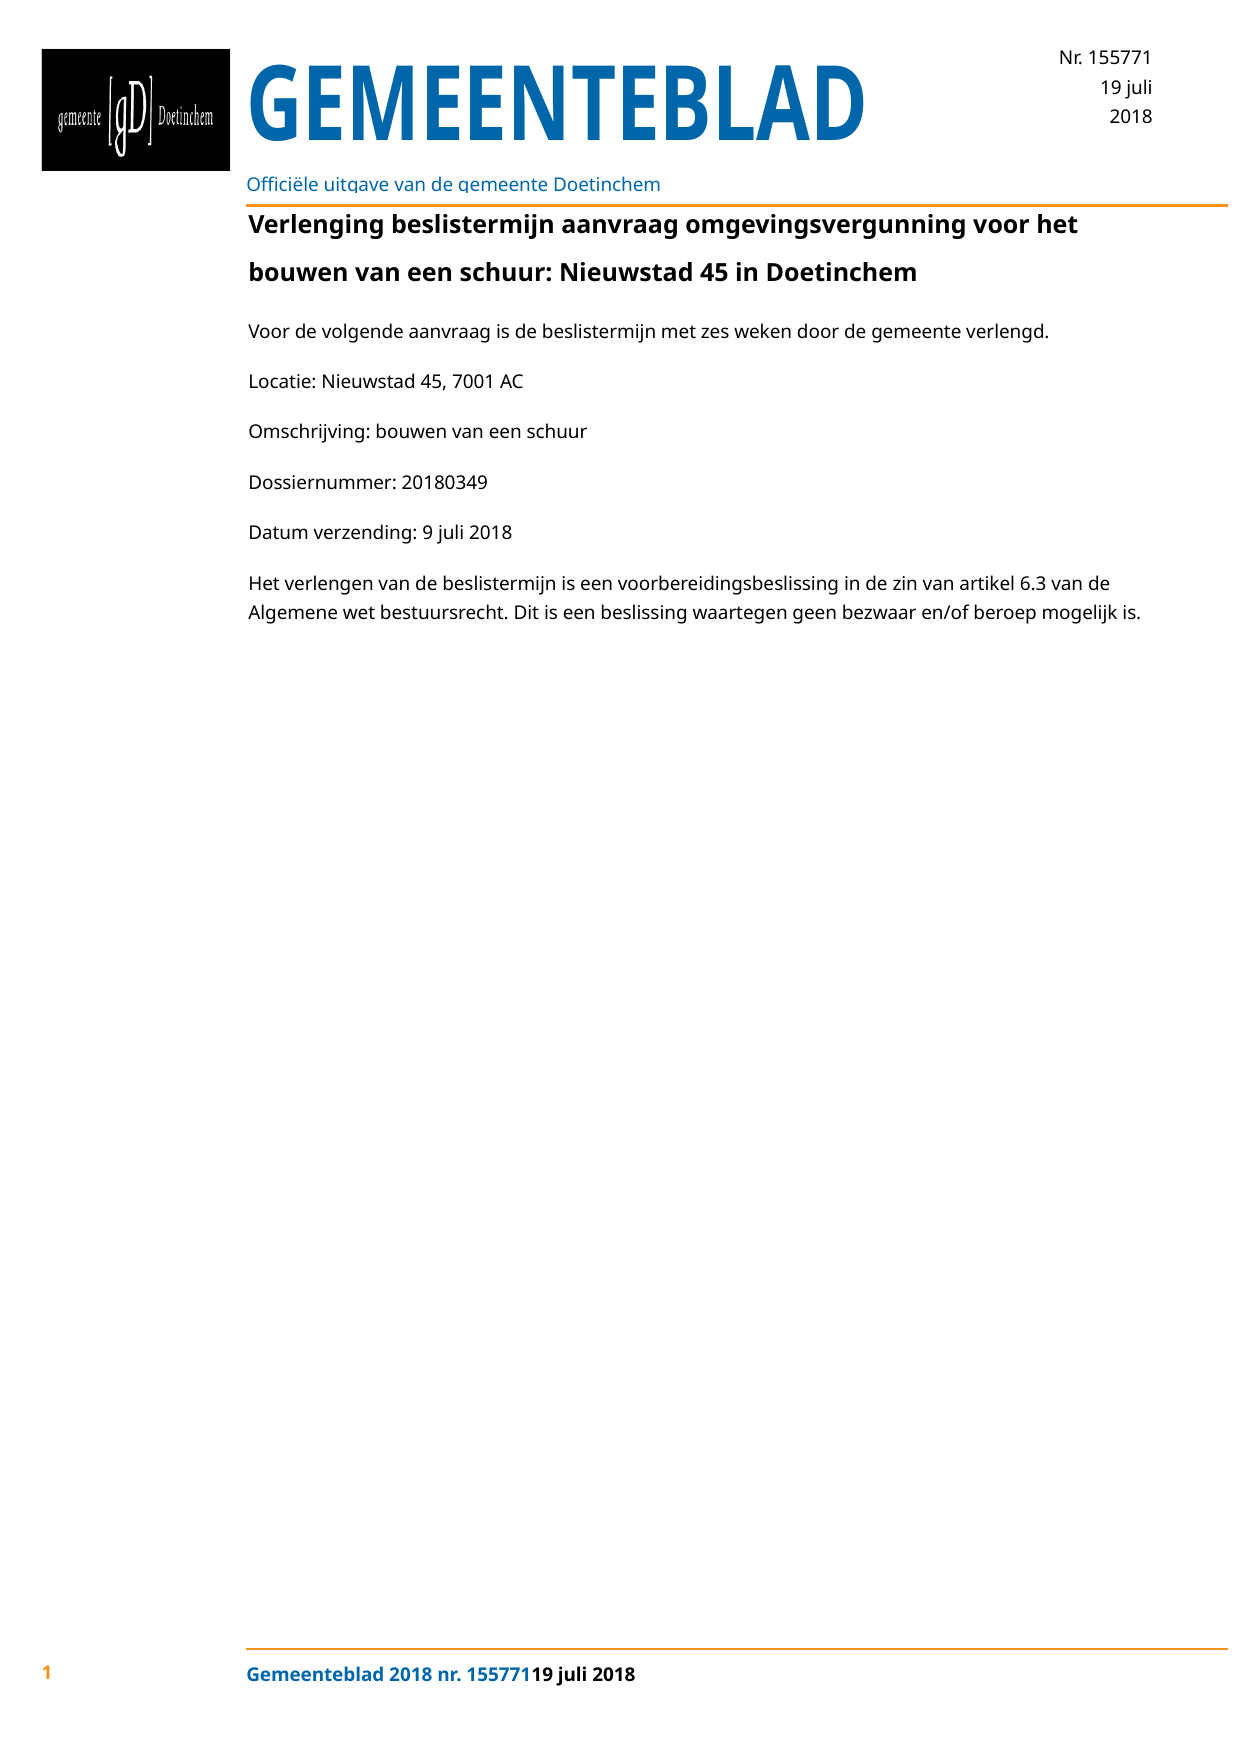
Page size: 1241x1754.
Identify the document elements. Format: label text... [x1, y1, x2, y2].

text Omschrijving: bouwen van een schuur [248, 419, 1152, 444]
text Voor de volgende aanvraag is de beslistermijn met zes weken door de gemeente verlengd. [248, 318, 1152, 344]
text Verlenging beslistermijn aanvraag omgevingsvergunning voor het bouwen van een schuur: Nieuwstad 45 in Doetinchem [248, 207, 1152, 288]
text Het verlengen van de beslistermijn is een voorbereidingsbeslissing in de zin van artikel 6.3 van de Algemene wet bestuursrecht. Dit is een beslissing waartegen geen bezwaar en/of beroep mogelijk is. [248, 570, 1152, 625]
text Dossiernummer: 20180349 [248, 469, 1152, 495]
text Locatie: Nieuwstad 45, 7001 AC [248, 368, 1152, 394]
picture [41, 47, 231, 172]
text Datum verzending: 9 juli 2018 [248, 519, 1152, 545]
